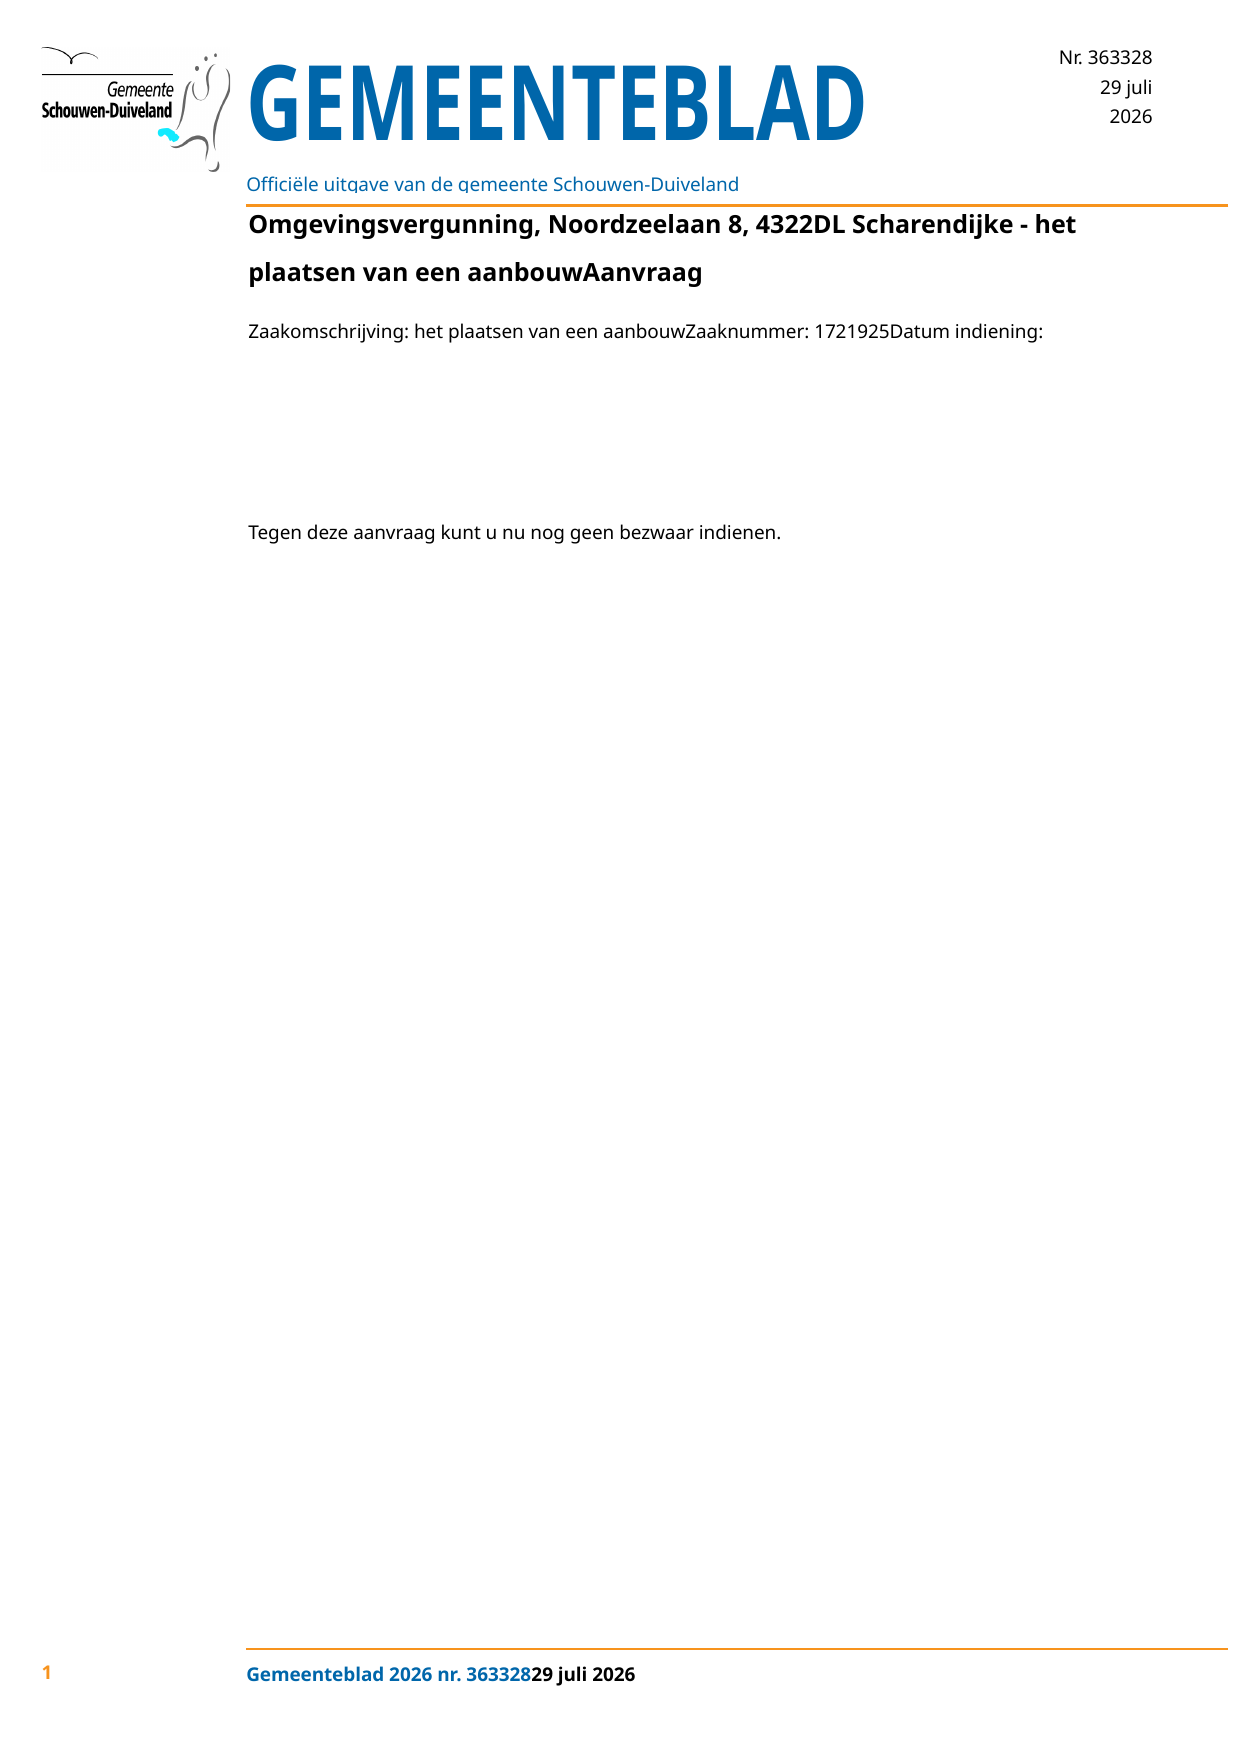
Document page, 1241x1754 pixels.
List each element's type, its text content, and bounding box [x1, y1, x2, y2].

text Omgevingsvergunning, Noordzeelaan 8, 4322DL Scharendijke - het plaatsen van een aanbouwAanvraag [248, 207, 1152, 288]
text Tegen deze aanvraag kunt u nu nog geen bezwaar indienen. [248, 519, 1152, 545]
text Zaakomschrijving: het plaatsen van een aanbouwZaaknummer: 1721925Datum indiening: [248, 318, 1152, 344]
picture [41, 47, 231, 172]
